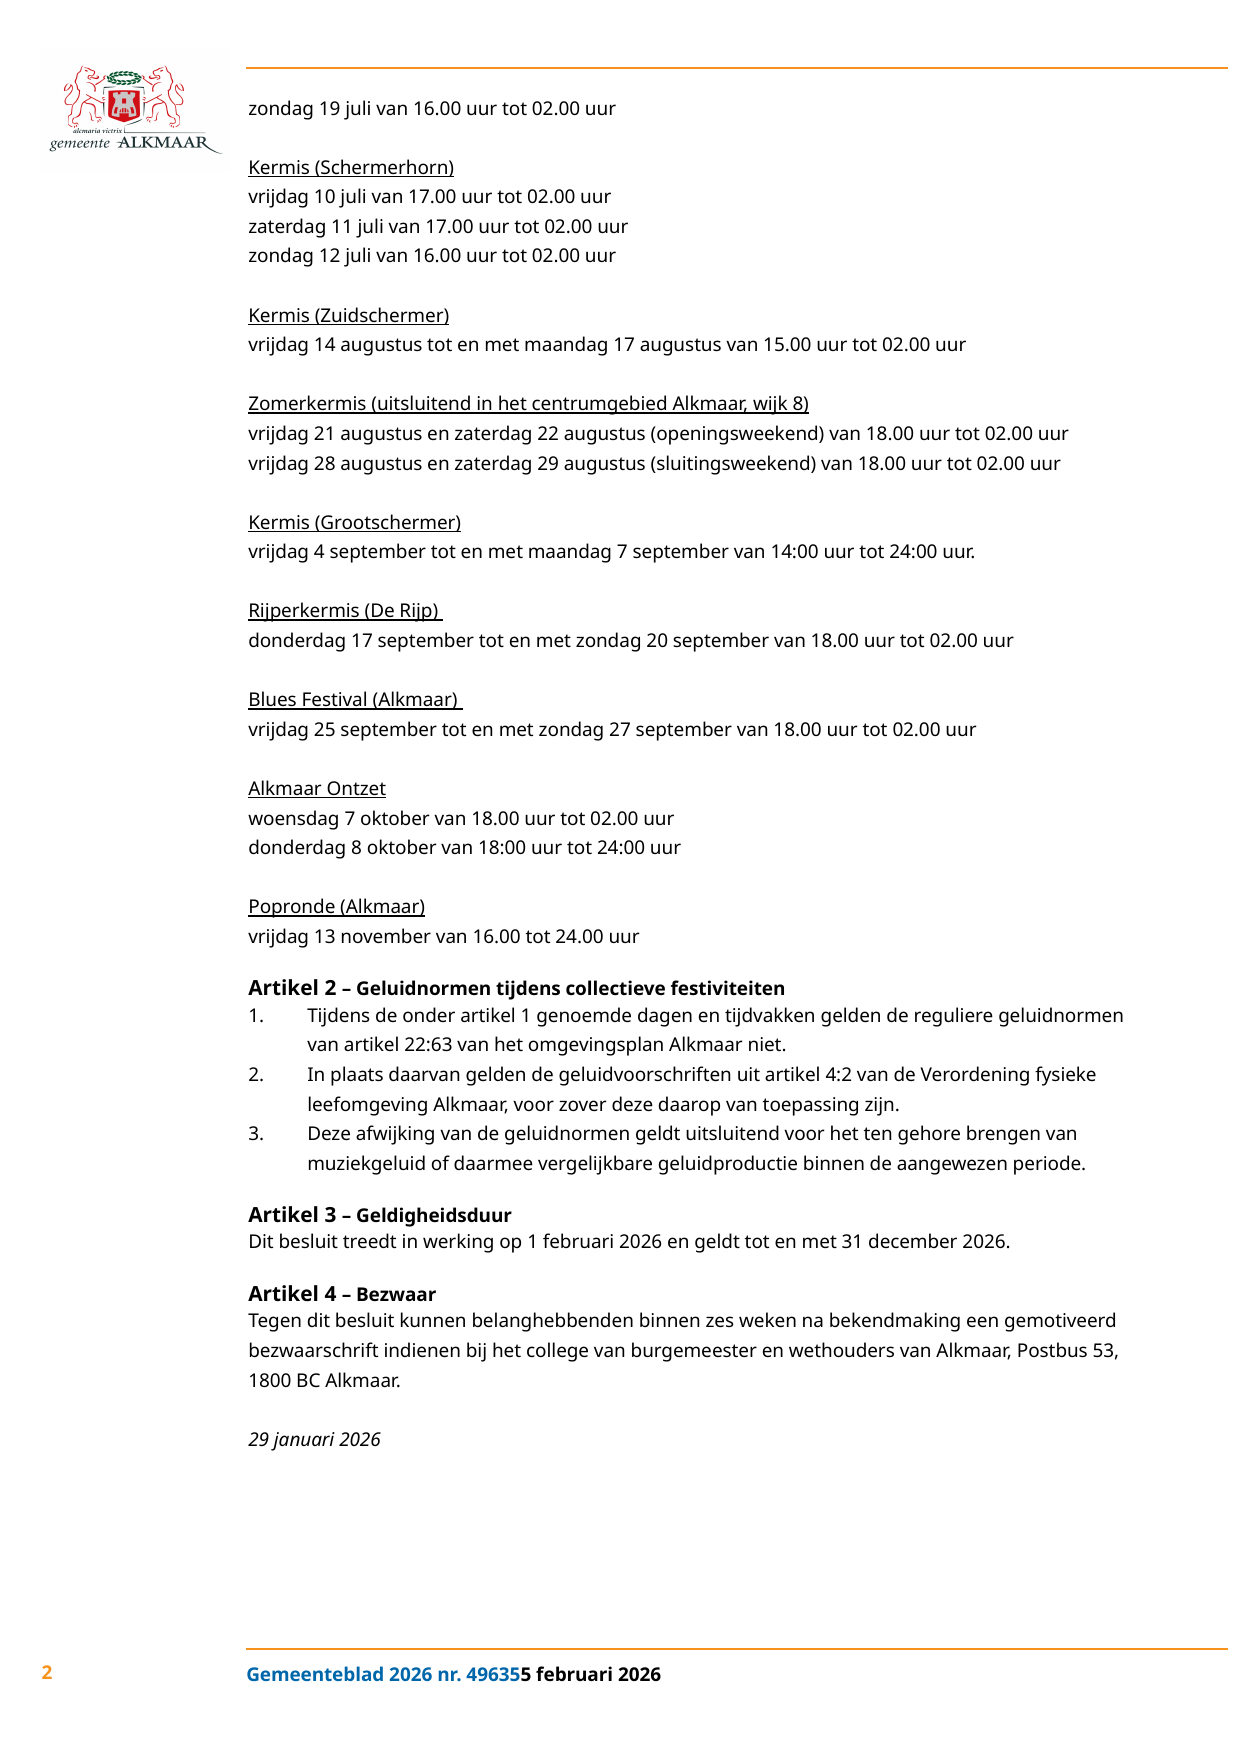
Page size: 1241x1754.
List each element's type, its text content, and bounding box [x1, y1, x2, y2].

text vrijdag 14 augustus tot en met maandag 17 augustus van 15.00 uur tot 02.00 uur [248, 331, 1152, 357]
text Kermis (Grootschermer) [248, 509, 1152, 535]
text Rijperkermis (De Rijp) [248, 598, 1152, 623]
text donderdag 17 september tot en met zondag 20 september van 18.00 uur tot 02.00 uur [248, 627, 1152, 653]
text Zomerkermis (uitsluitend in het centrumgebied Alkmaar, wijk 8) [248, 391, 1152, 416]
text vrijdag 25 september tot en met zondag 27 september van 18.00 uur tot 02.00 uur [248, 716, 1152, 742]
text Dit besluit treedt in werking op 1 februari 2026 en geldt tot en met 31 december 2026. [248, 1229, 1152, 1254]
text Alkmaar Ontzet [248, 775, 1152, 801]
picture [41, 47, 231, 172]
text vrijdag 13 november van 16.00 tot 24.00 uur [248, 923, 1152, 949]
text Kermis (Schermerhorn) [248, 154, 1152, 180]
list Deze afwijking van de geluidnormen geldt uitsluitend voor het ten gehore brengen van muziekgeluid of daarmee vergelijkbare geluidproductie binnen de aangewezen periode. [248, 1120, 1152, 1176]
text Blues Festival (Alkmaar) [248, 686, 1152, 712]
text Artikel 4 – Bezwaar [248, 1279, 1152, 1308]
text 29 januari 2026 [248, 1426, 1152, 1452]
text Artikel 2 – Geluidnormen tijdens collectieve festiviteiten [248, 973, 1152, 1002]
text zondag 19 juli van 16.00 uur tot 02.00 uur [248, 95, 1152, 121]
list In plaats daarvan gelden de geluidvoorschriften uit artikel 4:2 van de Verordening fysieke leefomgeving Alkmaar, voor zover deze daarop van toepassing zijn. [248, 1061, 1152, 1116]
text vrijdag 10 juli van 17.00 uur tot 02.00 uur [248, 183, 1152, 209]
text woensdag 7 oktober van 18.00 uur tot 02.00 uur [248, 805, 1152, 831]
text zondag 12 juli van 16.00 uur tot 02.00 uur [248, 243, 1152, 268]
text Artikel 3 – Geldigheidsduur [248, 1200, 1152, 1229]
list Tijdens de onder artikel 1 genoemde dagen en tijdvakken gelden de reguliere geluidnormen van artikel 22:63 van het omgevingsplan Alkmaar niet. [248, 1002, 1152, 1057]
text Tegen dit besluit kunnen belanghebbenden binnen zes weken na bekendmaking een gemotiveerd bezwaarschrift indienen bij het college van burgemeester en wethouders van Alkmaar, Postbus 53, 1800 BC Alkmaar. [248, 1308, 1152, 1392]
text Kermis (Zuidschermer) [248, 302, 1152, 328]
text vrijdag 4 september tot en met maandag 7 september van 14:00 uur tot 24:00 uur. [248, 538, 1152, 564]
text Popronde (Alkmaar) [248, 893, 1152, 919]
text donderdag 8 oktober van 18:00 uur tot 24:00 uur [248, 834, 1152, 860]
text zaterdag 11 juli van 17.00 uur tot 02.00 uur [248, 213, 1152, 239]
text vrijdag 21 augustus en zaterdag 22 augustus (openingsweekend) van 18.00 uur tot 02.00 uur [248, 420, 1152, 446]
text vrijdag 28 augustus en zaterdag 29 augustus (sluitingsweekend) van 18.00 uur tot 02.00 uur [248, 450, 1152, 476]
